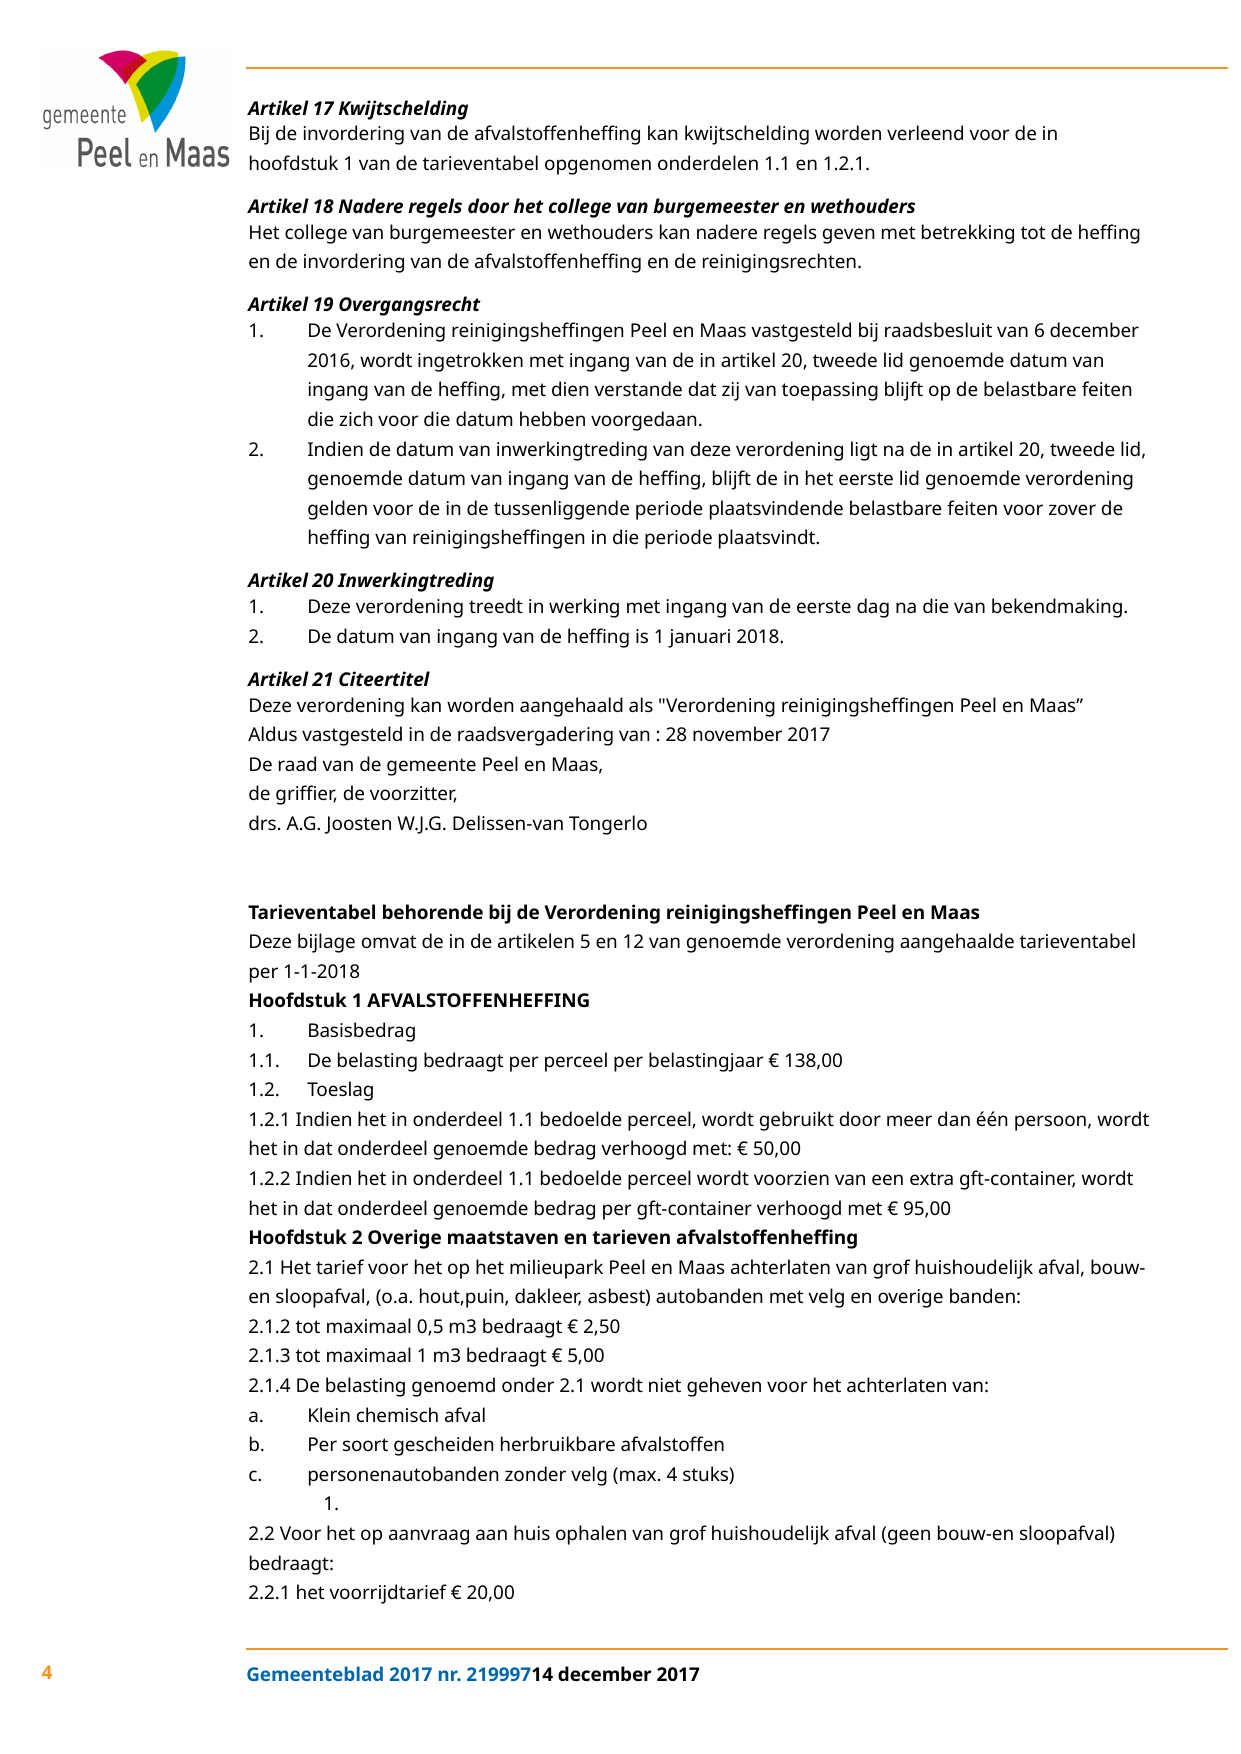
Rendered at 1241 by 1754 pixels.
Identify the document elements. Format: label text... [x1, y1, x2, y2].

text 2.1.4 De belasting genoemd onder 2.1 wordt niet geheven voor het achterlaten van: [248, 1372, 1152, 1398]
text Het college van burgemeester en wethouders kan nadere regels geven met betrekking tot de heffing en de invordering van de afvalstoffenheffing en de reinigingsrechten. [248, 219, 1152, 274]
list personenautobanden zonder velg (max. 4 stuks) [248, 1461, 1152, 1487]
text Artikel 21 Citeertitel [248, 666, 1152, 692]
text Hoofdstuk 2 Overige maatstaven en tarieven afvalstoffenheffing [248, 1224, 1152, 1250]
text 2.1 Het tarief voor het op het milieupark Peel en Maas achterlaten van grof huishoudelijk afval, bouw- en sloopafval, (o.a. hout,puin, dakleer, asbest) autobanden met velg en overige banden: [248, 1254, 1152, 1309]
list De datum van ingang van de heffing is 1 januari 2018. [248, 623, 1152, 649]
list De belasting bedraagt per perceel per belastingjaar € 138,00 [248, 1047, 1152, 1072]
list Toeslag [248, 1076, 1152, 1102]
text Tarieventabel behorende bij de Verordening reinigingsheffingen Peel en Maas [248, 899, 1152, 924]
text Aldus vastgesteld in de raadsvergadering van : 28 november 2017 [248, 721, 1152, 747]
list Per soort gescheiden herbruikbare afvalstoffen [248, 1431, 1152, 1457]
text 1.2.1 Indien het in onderdeel 1.1 bedoelde perceel, wordt gebruikt door meer dan één persoon, wordt het in dat onderdeel genoemde bedrag verhoogd met: € 50,00 [248, 1106, 1152, 1161]
text Artikel 20 Inwerkingtreding [248, 568, 1152, 593]
text Artikel 18 Nadere regels door het college van burgemeester en wethouders [248, 193, 1152, 219]
list Klein chemisch afval [248, 1402, 1152, 1427]
text 1.2.2 Indien het in onderdeel 1.1 bedoelde perceel wordt voorzien van een extra gft-container, wordt het in dat onderdeel genoemde bedrag per gft-container verhoogd met € 95,00 [248, 1165, 1152, 1220]
text Artikel 17 Kwijtschelding [248, 95, 1152, 121]
text 2.1.2 tot maximaal 0,5 m3 bedraagt € 2,50 [248, 1313, 1152, 1339]
text 2.1.3 tot maximaal 1 m3 bedraagt € 5,00 [248, 1343, 1152, 1368]
list Indien de datum van inwerkingtreding van deze verordening ligt na de in artikel 20, tweede lid, genoemde datum van ingang van de heffing, blijft de in het eerste lid genoemde verordening gelden voor de in de tussenliggende periode plaatsvindende belastbare feiten voor zover de heffing van reinigingsheffingen in die periode plaatsvindt. [248, 436, 1152, 550]
text 2.2 Voor het op aanvraag aan huis ophalen van grof huishoudelijk afval (geen bouw-en sloopafval) bedraagt: [248, 1520, 1152, 1575]
text De raad van de gemeente Peel en Maas, [248, 751, 1152, 777]
text Artikel 19 Overgangsrecht [248, 292, 1152, 317]
text drs. A.G. Joosten W.J.G. Delissen-van Tongerlo [248, 810, 1152, 836]
text Deze bijlage omvat de in de artikelen 5 en 12 van genoemde verordening aangehaalde tarieventabel per 1-1-2018 [248, 928, 1152, 984]
text Bij de invordering van de afvalstoffenheffing kan kwijtschelding worden verleend voor de in hoofdstuk 1 van de tarieventabel opgenomen onderdelen 1.1 en 1.2.1. [248, 121, 1152, 176]
text 2.2.1 het voorrijdtarief € 20,00 [248, 1579, 1152, 1605]
text Hoofdstuk 1 AFVALSTOFFENHEFFING [248, 988, 1152, 1013]
list Basisbedrag [248, 1017, 1152, 1043]
picture [41, 47, 231, 172]
list De Verordening reinigingsheffingen Peel en Maas vastgesteld bij raadsbesluit van 6 december 2016, wordt ingetrokken met ingang van de in artikel 20, tweede lid genoemde datum van ingang van de heffing, met dien verstande dat zij van toepassing blijft op de belastbare feiten die zich voor die datum hebben voorgedaan. [248, 317, 1152, 432]
text de griffier, de voorzitter, [248, 781, 1152, 806]
text Deze verordening kan worden aangehaald als "Verordening reinigingsheffingen Peel en Maas” [248, 692, 1152, 717]
list Deze verordening treedt in werking met ingang van de eerste dag na die van bekendmaking. [248, 593, 1152, 619]
